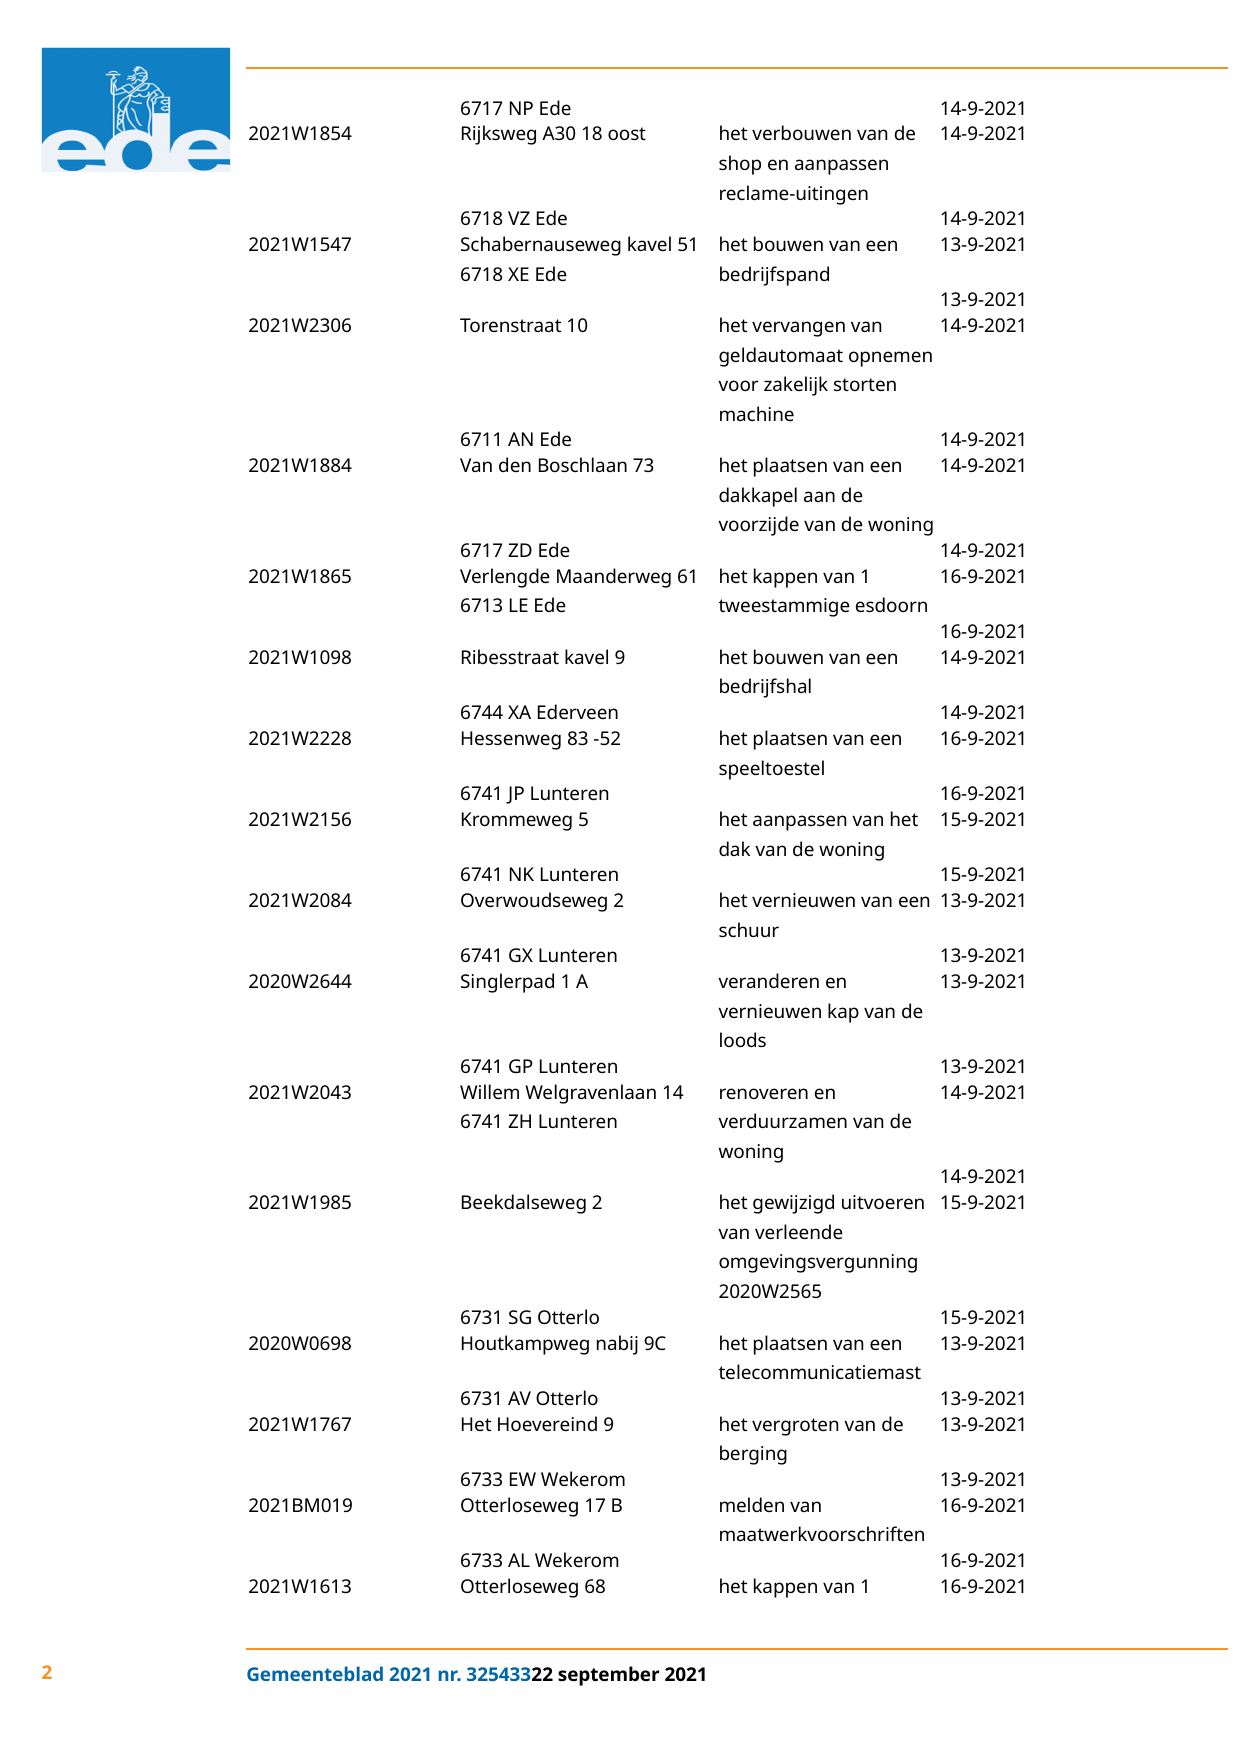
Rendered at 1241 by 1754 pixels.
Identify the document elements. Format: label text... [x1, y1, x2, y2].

table_cell [248, 861, 460, 887]
table_cell 14-9-2021 [940, 95, 1152, 121]
table_cell 2021W1985 [248, 1190, 460, 1304]
table_cell 6744 XA Ederveen [460, 699, 718, 725]
table_cell 2020W2644 [248, 968, 460, 1053]
table_cell 6731 SG Otterlo [460, 1304, 718, 1330]
table_cell [718, 1466, 939, 1492]
table_cell 13-9-2021 [940, 1466, 1152, 1492]
table_cell 14-9-2021 [940, 453, 1152, 537]
table_cell 14-9-2021 [940, 644, 1152, 699]
table_cell 6711 AN Ede [460, 427, 718, 452]
table_cell 6718 VZ Ede [460, 205, 718, 231]
table_cell het vernieuwen van een schuur [718, 887, 939, 942]
table_cell [460, 1164, 718, 1189]
table_cell Het Hoevereind 9 [460, 1411, 718, 1466]
table_cell [248, 1164, 460, 1189]
table_cell 13-9-2021 [940, 231, 1152, 286]
table_cell Otterloseweg 68 [460, 1573, 718, 1598]
table_cell [248, 1304, 460, 1330]
table_cell Singlerpad 1 A [460, 968, 718, 1053]
table_cell [718, 95, 939, 121]
table_cell 6717 ZD Ede [460, 537, 718, 563]
table_cell Van den Boschlaan 73 [460, 453, 718, 537]
table_cell [718, 1385, 939, 1411]
table_cell 6741 NK Lunteren [460, 861, 718, 887]
table_cell Overwoudseweg 2 [460, 887, 718, 942]
table_cell 13-9-2021 [940, 1330, 1152, 1385]
table_cell Schabernauseweg kavel 51 6718 XE Ede [460, 231, 718, 286]
table_cell 2021W1613 [248, 1573, 460, 1598]
table_cell het aanpassen van het dak van de woning [718, 806, 939, 861]
table_cell 15-9-2021 [940, 806, 1152, 861]
table_cell 14-9-2021 [940, 537, 1152, 563]
table_cell 2021W2043 [248, 1079, 460, 1164]
table_cell [248, 427, 460, 452]
table_cell 15-9-2021 [940, 861, 1152, 887]
table_cell 14-9-2021 [940, 427, 1152, 452]
table_cell het gewijzigd uitvoeren van verleende omgevingsvergunning 2020W2565 [718, 1190, 939, 1304]
table_cell 14-9-2021 [940, 1079, 1152, 1164]
table_cell [248, 780, 460, 806]
table_cell [718, 537, 939, 563]
table_cell [248, 618, 460, 644]
table_cell 14-9-2021 [940, 205, 1152, 231]
table_cell 2021W2228 [248, 725, 460, 780]
table_cell 2021W2156 [248, 806, 460, 861]
table_cell Verlengde Maanderweg 61 6713 LE Ede [460, 563, 718, 618]
table_cell het kappen van 1 tweestammige esdoorn [718, 563, 939, 618]
table_cell 14-9-2021 [940, 121, 1152, 205]
table_cell [718, 1547, 939, 1573]
table_cell 2021W2084 [248, 887, 460, 942]
table_cell [248, 205, 460, 231]
table_cell [718, 1053, 939, 1079]
table_cell 16-9-2021 [940, 1573, 1152, 1598]
table_cell [718, 1304, 939, 1330]
table_cell [248, 1053, 460, 1079]
table_cell [248, 537, 460, 563]
table_cell [718, 699, 939, 725]
table_cell [248, 943, 460, 968]
table_cell Rijksweg A30 18 oost [460, 121, 718, 205]
table_cell Hessenweg 83 -52 [460, 725, 718, 780]
table_cell [460, 286, 718, 312]
table_cell 2021W2306 [248, 312, 460, 427]
table_cell [718, 861, 939, 887]
table_cell 16-9-2021 [940, 1492, 1152, 1547]
table_cell 16-9-2021 [940, 563, 1152, 618]
table_cell 2021BM019 [248, 1492, 460, 1547]
table_cell [718, 205, 939, 231]
table_cell veranderen en vernieuwen kap van de loods [718, 968, 939, 1053]
table_cell [248, 286, 460, 312]
table_cell 6741 GP Lunteren [460, 1053, 718, 1079]
table_cell 13-9-2021 [940, 943, 1152, 968]
table_cell [248, 699, 460, 725]
table_cell [718, 286, 939, 312]
table_cell 13-9-2021 [940, 1411, 1152, 1466]
table_cell melden van maatwerkvoorschriften [718, 1492, 939, 1547]
table_cell 13-9-2021 [940, 286, 1152, 312]
table_cell 13-9-2021 [940, 887, 1152, 942]
table_cell 2021W1854 [248, 121, 460, 205]
table_cell 15-9-2021 [940, 1190, 1152, 1304]
table_cell [718, 1164, 939, 1189]
table_cell 6731 AV Otterlo [460, 1385, 718, 1411]
table_cell [718, 943, 939, 968]
table_cell 14-9-2021 [940, 699, 1152, 725]
table_cell het vergroten van de berging [718, 1411, 939, 1466]
table_cell het vervangen van geldautomaat opnemen voor zakelijk storten machine [718, 312, 939, 427]
table_cell 13-9-2021 [940, 968, 1152, 1053]
table_cell Torenstraat 10 [460, 312, 718, 427]
table_cell het plaatsen van een telecommunicatiemast [718, 1330, 939, 1385]
table_cell [248, 1385, 460, 1411]
table_cell 2020W0698 [248, 1330, 460, 1385]
table_cell 2021W1865 [248, 563, 460, 618]
table_cell 6733 EW Wekerom [460, 1466, 718, 1492]
table_cell 6741 JP Lunteren [460, 780, 718, 806]
table_cell [460, 618, 718, 644]
table_cell Houtkampweg nabij 9C [460, 1330, 718, 1385]
table_cell Ribesstraat kavel 9 [460, 644, 718, 699]
table_cell 6717 NP Ede [460, 95, 718, 121]
table_cell het bouwen van een bedrijfspand [718, 231, 939, 286]
table_cell 15-9-2021 [940, 1304, 1152, 1330]
table_cell 2021W1547 [248, 231, 460, 286]
picture [41, 47, 231, 172]
table_cell 14-9-2021 [940, 1164, 1152, 1189]
table_cell het plaatsen van een dakkapel aan de voorzijde van de woning [718, 453, 939, 537]
table_cell [248, 1547, 460, 1573]
table_cell 16-9-2021 [940, 725, 1152, 780]
table_cell [248, 95, 460, 121]
table_cell Beekdalseweg 2 [460, 1190, 718, 1304]
table_cell [248, 1466, 460, 1492]
table_cell 16-9-2021 [940, 618, 1152, 644]
table_cell 2021W1884 [248, 453, 460, 537]
table_cell 13-9-2021 [940, 1385, 1152, 1411]
table_cell Otterloseweg 17 B [460, 1492, 718, 1547]
table_cell het verbouwen van de shop en aanpassen reclame-uitingen [718, 121, 939, 205]
table_cell 6741 GX Lunteren [460, 943, 718, 968]
table_cell het plaatsen van een speeltoestel [718, 725, 939, 780]
table_cell [718, 427, 939, 452]
table_cell [718, 780, 939, 806]
table_cell 16-9-2021 [940, 1547, 1152, 1573]
table_cell Krommeweg 5 [460, 806, 718, 861]
table_cell [718, 618, 939, 644]
table_cell het bouwen van een bedrijfshal [718, 644, 939, 699]
table_cell 14-9-2021 [940, 312, 1152, 427]
table_cell 2021W1098 [248, 644, 460, 699]
table_cell Willem Welgravenlaan 14 6741 ZH Lunteren [460, 1079, 718, 1164]
table_cell renoveren en verduurzamen van de woning [718, 1079, 939, 1164]
table_cell 6733 AL Wekerom [460, 1547, 718, 1573]
table_cell 16-9-2021 [940, 780, 1152, 806]
table_cell 2021W1767 [248, 1411, 460, 1466]
table_cell 13-9-2021 [940, 1053, 1152, 1079]
table_cell het kappen van 1 [718, 1573, 939, 1598]
